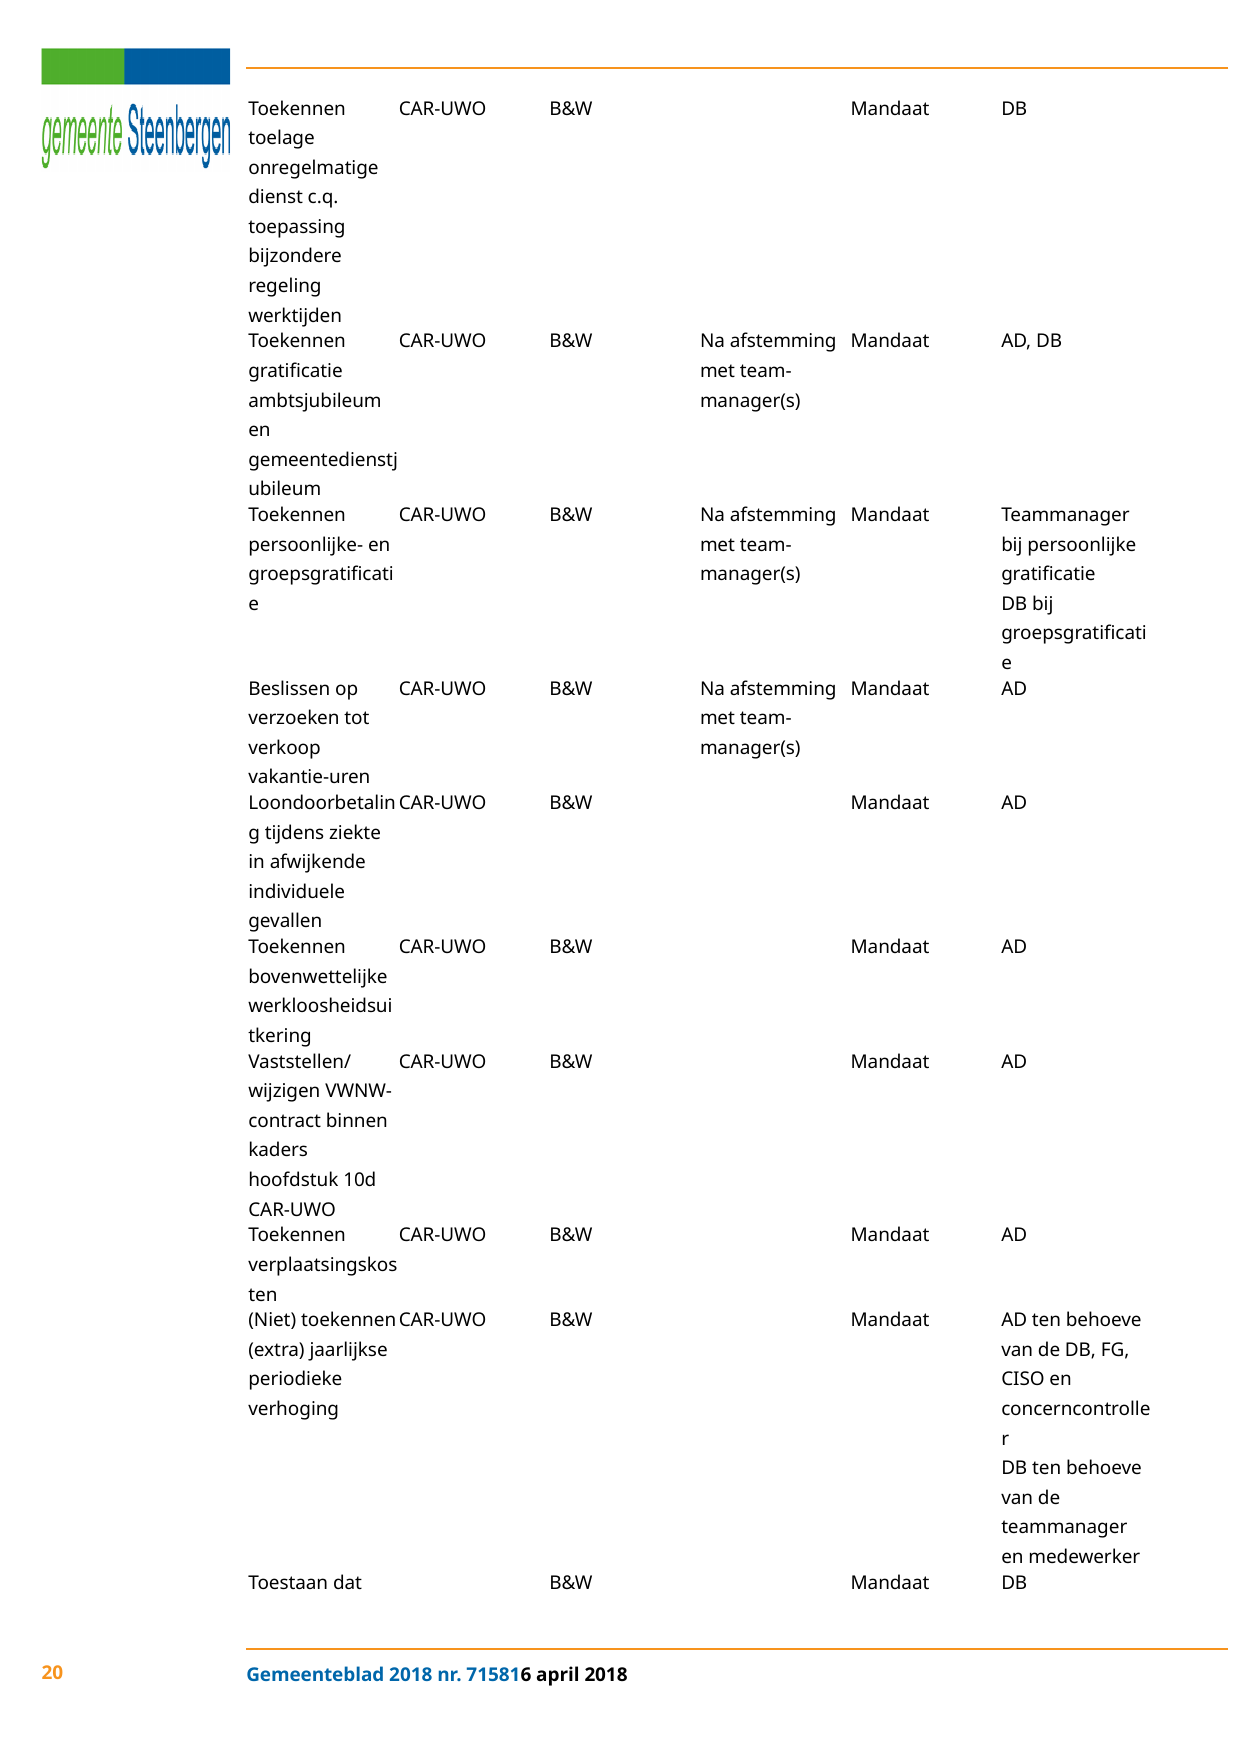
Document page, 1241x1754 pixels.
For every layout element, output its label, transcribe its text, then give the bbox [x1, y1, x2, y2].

table_cell AD ten behoeve van de DB, FG, CISO en concerncontroller DB ten behoeve van de teammanager en medewerker [1001, 1306, 1152, 1569]
table_cell Mandaat [850, 1048, 1001, 1222]
table_cell DB [1001, 1569, 1152, 1594]
table_cell Mandaat [850, 675, 1001, 789]
table_cell AD [1001, 675, 1152, 789]
table_cell Na afstemming met team-manager(s) [700, 501, 850, 675]
table_cell B&W [549, 328, 700, 501]
table_cell [700, 1306, 850, 1569]
table_cell B&W [549, 1306, 700, 1569]
table_cell AD [1001, 789, 1152, 933]
table_cell B&W [549, 1048, 700, 1222]
table_cell B&W [549, 501, 700, 675]
table_cell Toekennen persoonlijke- en groepsgratificatie [248, 501, 398, 675]
table_cell CAR-UWO [399, 789, 549, 933]
table_cell Vaststellen/wijzigen VWNW-contract binnen kaders hoofdstuk 10d CAR-UWO [248, 1048, 398, 1222]
table_cell CAR-UWO [399, 95, 549, 328]
table_cell Toekennen toelage onregelmatige dienst c.q. toepassing bijzondere regeling werktijden [248, 95, 398, 328]
table_cell Toekennen bovenwettelijke werkloosheidsuitkering [248, 934, 398, 1048]
table_cell Mandaat [850, 934, 1001, 1048]
table_cell (Niet) toekennen (extra) jaarlijkse periodieke verhoging [248, 1306, 398, 1569]
table_cell AD, DB [1001, 328, 1152, 501]
table_cell [700, 1569, 850, 1594]
table_cell B&W [549, 95, 700, 328]
table_cell AD [1001, 934, 1152, 1048]
table_cell [700, 1222, 850, 1306]
table_cell Mandaat [850, 501, 1001, 675]
picture [41, 47, 231, 172]
table_cell B&W [549, 1569, 700, 1594]
table_cell Beslissen op verzoeken tot verkoop vakantie-uren [248, 675, 398, 789]
table_cell Na afstemming met team-manager(s) [700, 328, 850, 501]
table_cell CAR-UWO [399, 1222, 549, 1306]
table_cell AD [1001, 1222, 1152, 1306]
table_cell Mandaat [850, 95, 1001, 328]
table_cell Mandaat [850, 1569, 1001, 1594]
table_cell CAR-UWO [399, 1048, 549, 1222]
table_cell Toekennen verplaatsingskosten [248, 1222, 398, 1306]
table_cell Teammanager bij persoonlijke gratificatie DB bij groepsgratificatie [1001, 501, 1152, 675]
table_cell [700, 1048, 850, 1222]
table_cell B&W [549, 675, 700, 789]
table_cell Loondoorbetaling tijdens ziekte in afwijkende individuele gevallen [248, 789, 398, 933]
table_cell DB [1001, 95, 1152, 328]
table_cell AD [1001, 1048, 1152, 1222]
table_cell Mandaat [850, 328, 1001, 501]
table_cell Mandaat [850, 1222, 1001, 1306]
table_cell Mandaat [850, 789, 1001, 933]
table_cell B&W [549, 934, 700, 1048]
table_cell CAR-UWO [399, 328, 549, 501]
table_cell [700, 95, 850, 328]
table_cell B&W [549, 1222, 700, 1306]
table_cell B&W [549, 789, 700, 933]
table_cell CAR-UWO [399, 1306, 549, 1569]
table_cell [700, 789, 850, 933]
table_cell Toekennen gratificatie ambtsjubileum en gemeentedienstjubileum [248, 328, 398, 501]
table_cell CAR-UWO [399, 675, 549, 789]
table_cell Mandaat [850, 1306, 1001, 1569]
table_cell CAR-UWO [399, 934, 549, 1048]
table_cell [700, 934, 850, 1048]
table_cell [399, 1569, 549, 1594]
table_cell Na afstemming met team-manager(s) [700, 675, 850, 789]
table_cell CAR-UWO [399, 501, 549, 675]
table_cell Toestaan dat [248, 1569, 398, 1594]
